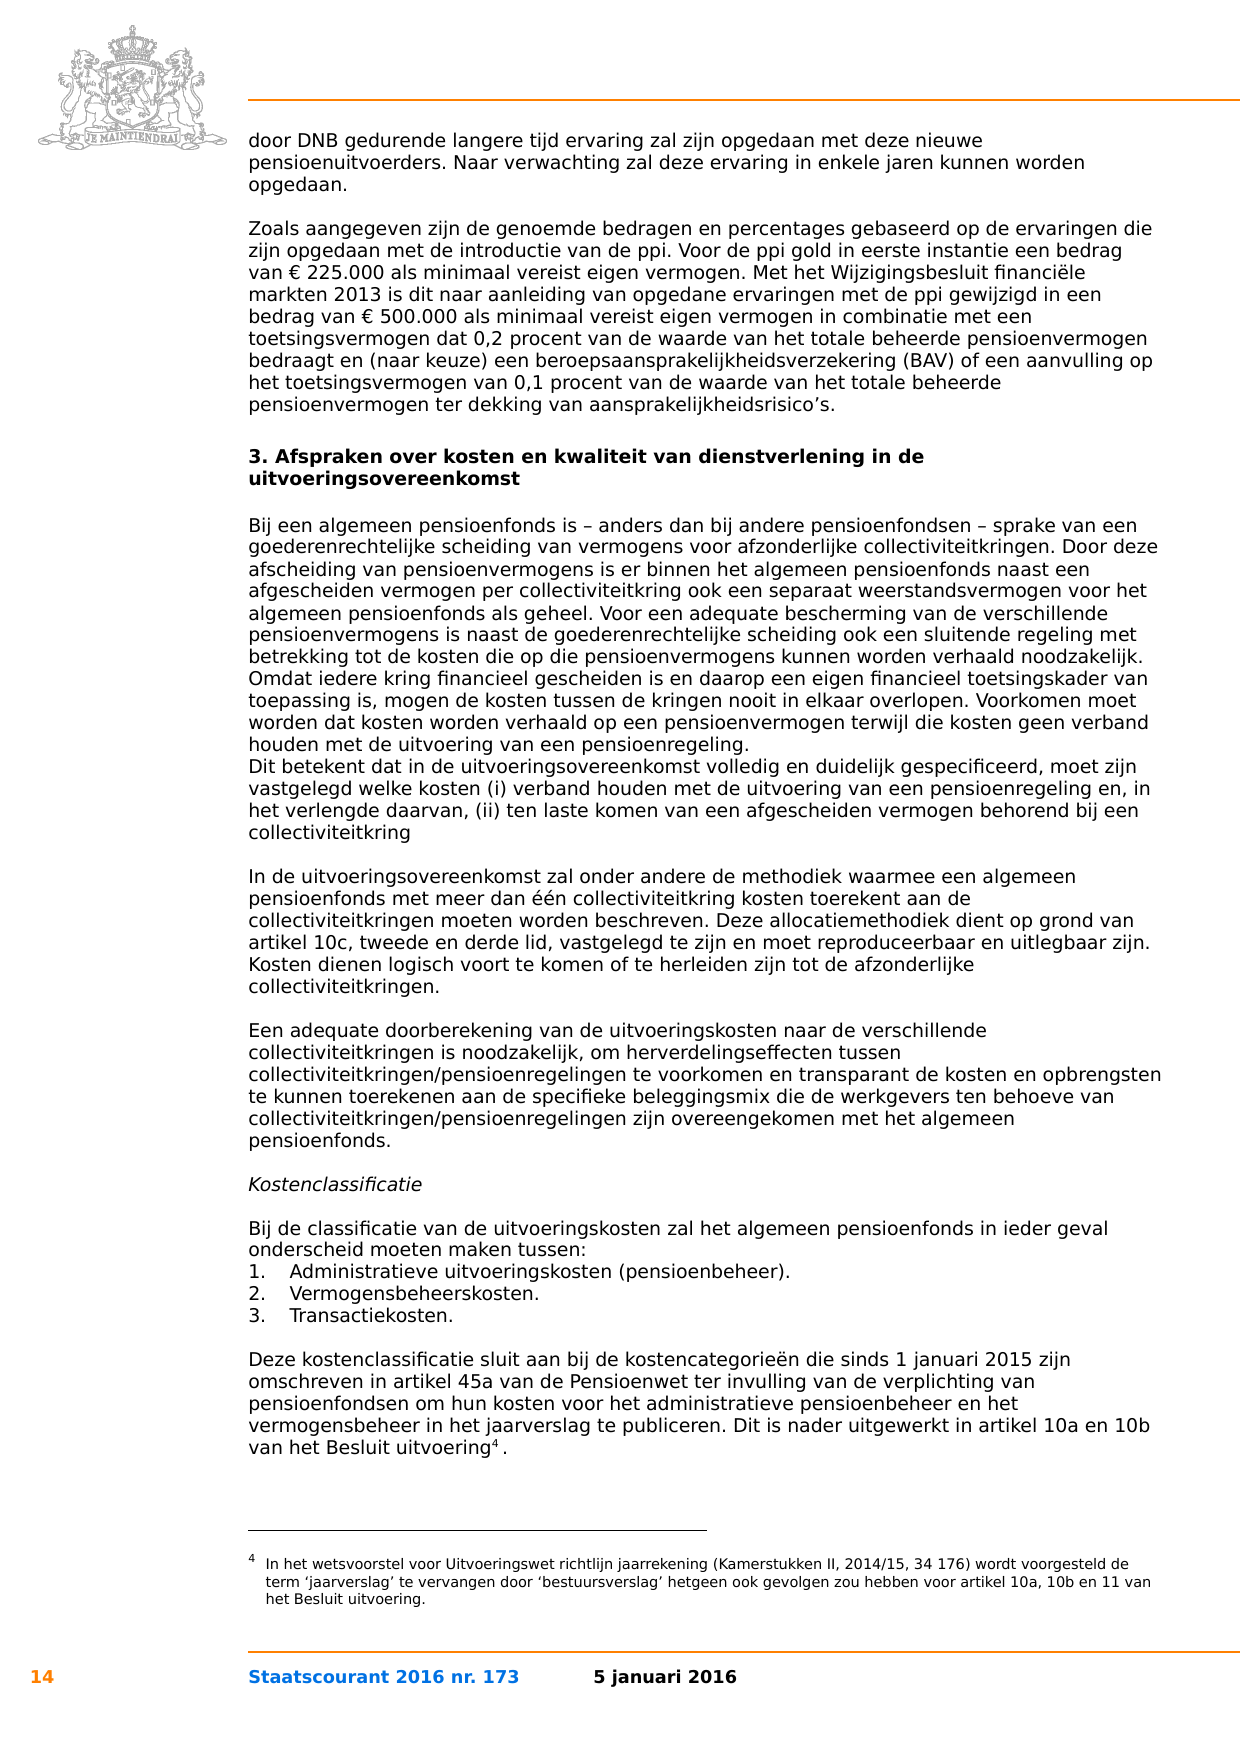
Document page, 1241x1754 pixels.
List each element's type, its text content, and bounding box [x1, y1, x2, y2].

text 2. Vermogensbeheerskosten. [248, 1283, 1163, 1305]
text Deze kostenclassificatie sluit aan bij de kostencategorieën die sinds 1 januari 2015 zijn omschreven in artikel 45a van de Pensioenwet ter invulling van de verplichting van pensioenfondsen om hun kosten voor het administratieve pensioenbeheer en het vermogensbeheer in het jaarverslag te publiceren. Dit is nader uitgewerkt in artikel 10a en 10b van het Besluit uitvoering. [248, 1349, 1163, 1459]
text Bij een algemeen pensioenfonds is – anders dan bij andere pensioenfondsen – sprake van een goederenrechtelijke scheiding van vermogens voor afzonderlijke collectiviteitkringen. Door deze afscheiding van pensioenvermogens is er binnen het algemeen pensioenfonds naast een afgescheiden vermogen per collectiviteitkring ook een separaat weerstandsvermogen voor het algemeen pensioenfonds als geheel. Voor een adequate bescherming van de verschillende pensioenvermogens is naast de goederenrechtelijke scheiding ook een sluitende regeling met betrekking tot de kosten die op die pensioenvermogens kunnen worden verhaald noodzakelijk. Omdat iedere kring financieel gescheiden is en daarop een eigen financieel toetsingskader van toepassing is, mogen de kosten tussen de kringen nooit in elkaar overlopen. Voorkomen moet worden dat kosten worden verhaald op een pensioenvermogen terwijl die kosten geen verband houden met de uitvoering van een pensioenregeling. [248, 514, 1163, 756]
text door DNB gedurende langere tijd ervaring zal zijn opgedaan met deze nieuwe pensioenuitvoerders. Naar verwachting zal deze ervaring in enkele jaren kunnen worden opgedaan. [248, 130, 1163, 196]
text In de uitvoeringsovereenkomst zal onder andere de methodiek waarmee een algemeen pensioenfonds met meer dan één collectiviteitkring kosten toerekent aan de collectiviteitkringen moeten worden beschreven. Deze allocatiemethodiek dient op grond van artikel 10c, tweede en derde lid, vastgelegd te zijn en moet reproduceerbaar en uitlegbaar zijn. Kosten dienen logisch voort te komen of te herleiden zijn tot de afzonderlijke collectiviteitkringen. [248, 866, 1163, 998]
picture [38, 25, 227, 150]
text 3. Transactiekosten. [248, 1305, 1163, 1327]
subtitle Kostenclassificatie [248, 1173, 1163, 1196]
text Dit betekent dat in de uitvoeringsovereenkomst volledig en duidelijk gespecificeerd, moet zijn vastgelegd welke kosten (i) verband houden met de uitvoering van een pensioenregeling en, in het verlengde daarvan, (ii) ten laste komen van een afgescheiden vermogen behorend bij een collectiviteitkring [248, 756, 1163, 844]
text Zoals aangegeven zijn de genoemde bedragen en percentages gebaseerd op de ervaringen die zijn opgedaan met de introductie van de ppi. Voor de ppi gold in eerste instantie een bedrag van € 225.000 als minimaal vereist eigen vermogen. Met het Wijzigingsbesluit financiële markten 2013 is dit naar aanleiding van opgedane ervaringen met de ppi gewijzigd in een bedrag van € 500.000 als minimaal vereist eigen vermogen in combinatie met een toetsingsvermogen dat 0,2 procent van de waarde van het totale beheerde pensioenvermogen bedraagt en (naar keuze) een beroepsaansprakelijkheidsverzekering (BAV) of een aanvulling op het toetsingsvermogen van 0,1 procent van de waarde van het totale beheerde pensioenvermogen ter dekking van aansprakelijkheidsrisico’s. [248, 218, 1163, 416]
text 1. Administratieve uitvoeringskosten (pensioenbeheer). [248, 1261, 1163, 1283]
text Een adequate doorberekening van de uitvoeringskosten naar de verschillende collectiviteitkringen is noodzakelijk, om herverdelingseffecten tussen collectiviteitkringen/pensioenregelingen te voorkomen en transparant de kosten en opbrengsten te kunnen toerekenen aan de specifieke beleggingsmix die de werkgevers ten behoeve van collectiviteitkringen/pensioenregelingen zijn overeengekomen met het algemeen pensioenfonds. [248, 1020, 1163, 1152]
text Bij de classificatie van de uitvoeringskosten zal het algemeen pensioenfonds in ieder geval onderscheid moeten maken tussen: [248, 1217, 1163, 1261]
text In het wetsvoorstel voor Uitvoeringswet richtlijn jaarrekening (Kamerstukken II, 2014/15, 34 176) wordt voorgesteld de term ‘jaarverslag’ te vervangen door ‘bestuursverslag’ hetgeen ook gevolgen zou hebben voor artikel 10a, 10b en 11 van het Besluit uitvoering. [248, 1552, 1163, 1608]
subtitle 3. Afspraken over kosten en kwaliteit van dienstverlening in de uitvoeringsovereenkomst [248, 446, 1163, 489]
